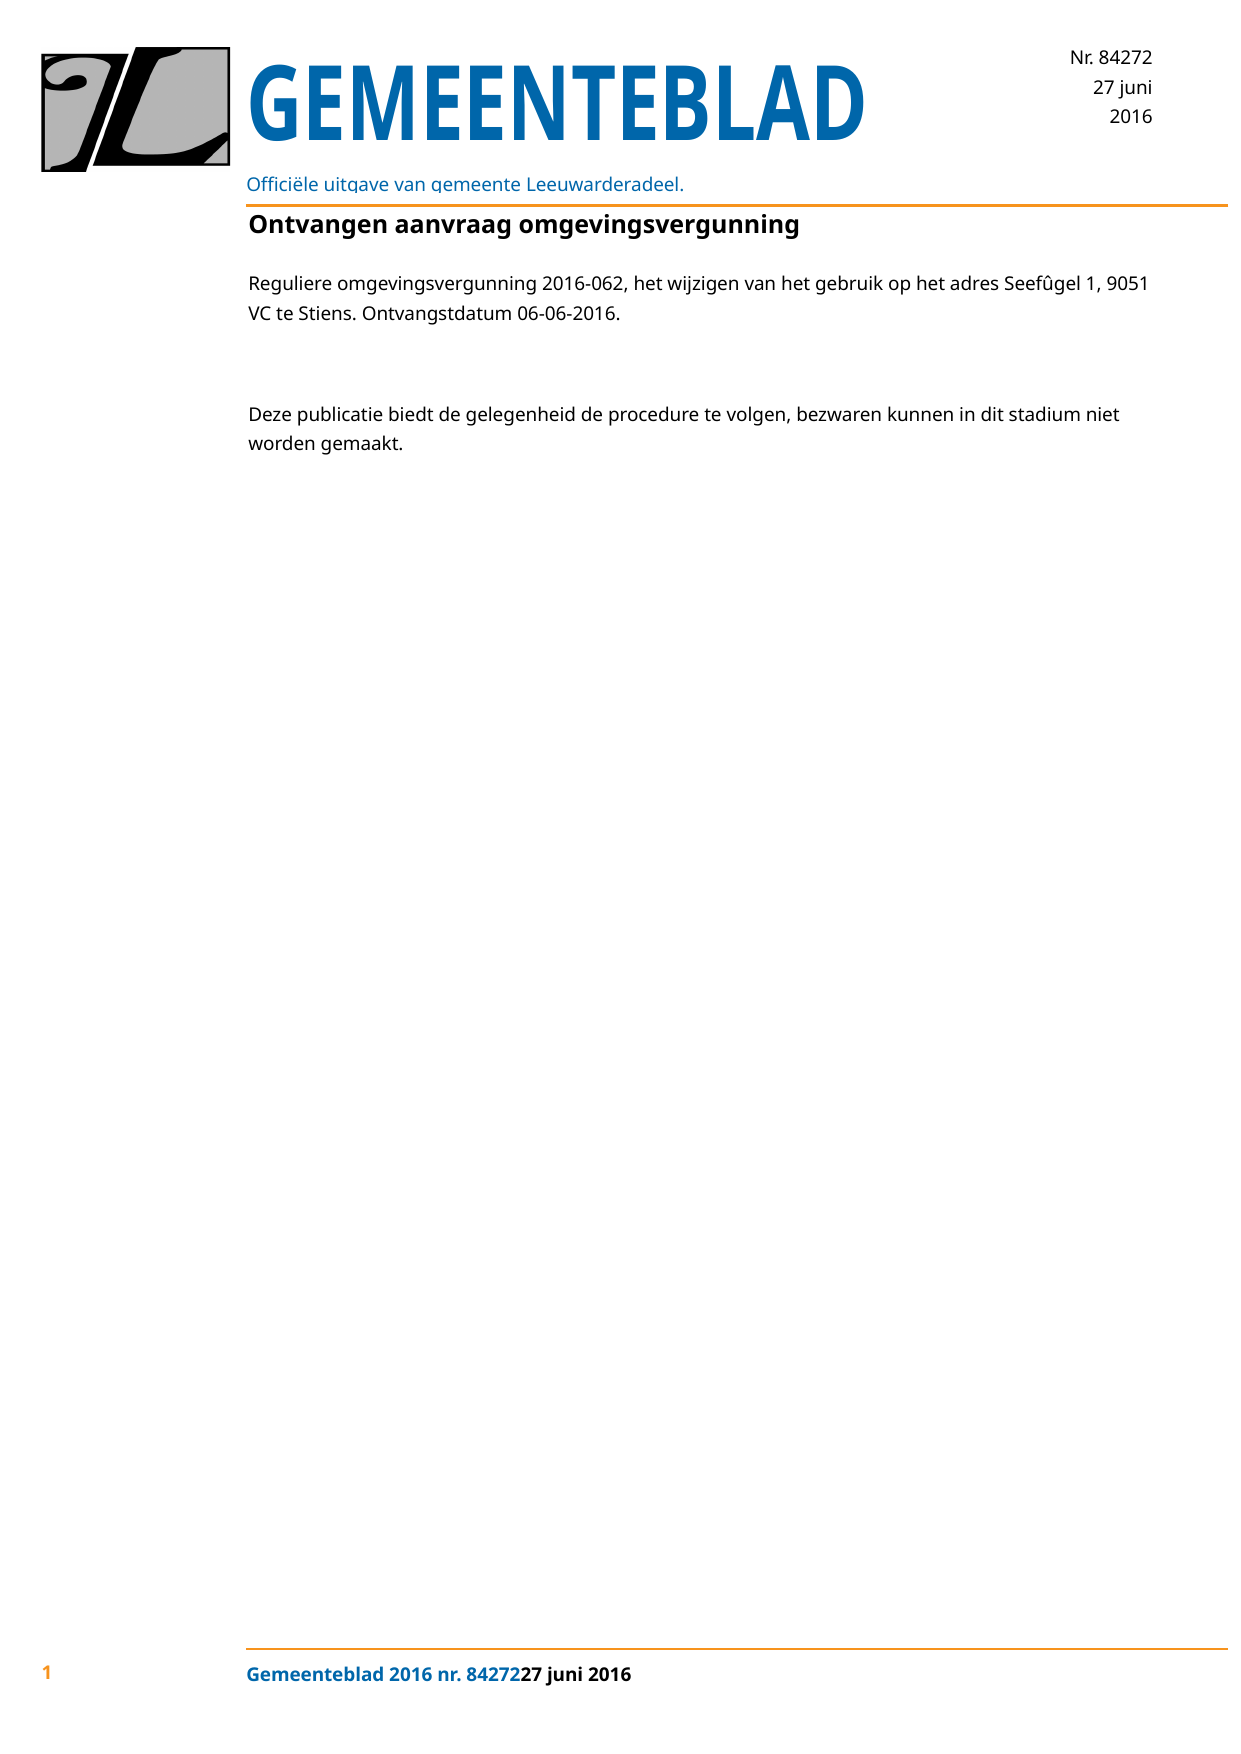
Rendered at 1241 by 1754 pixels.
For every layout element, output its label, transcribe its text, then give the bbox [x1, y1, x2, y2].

text Reguliere omgevingsvergunning 2016-062, het wijzigen van het gebruik op het adres Seefûgel 1, 9051 VC te Stiens. Ontvangstdatum 06-06-2016. [248, 270, 1152, 326]
text Ontvangen aanvraag omgevingsvergunning [248, 207, 1152, 241]
text Deze publicatie biedt de gelegenheid de procedure te volgen, bezwaren kunnen in dit stadium niet worden gemaakt. [248, 401, 1152, 456]
picture [41, 47, 231, 172]
